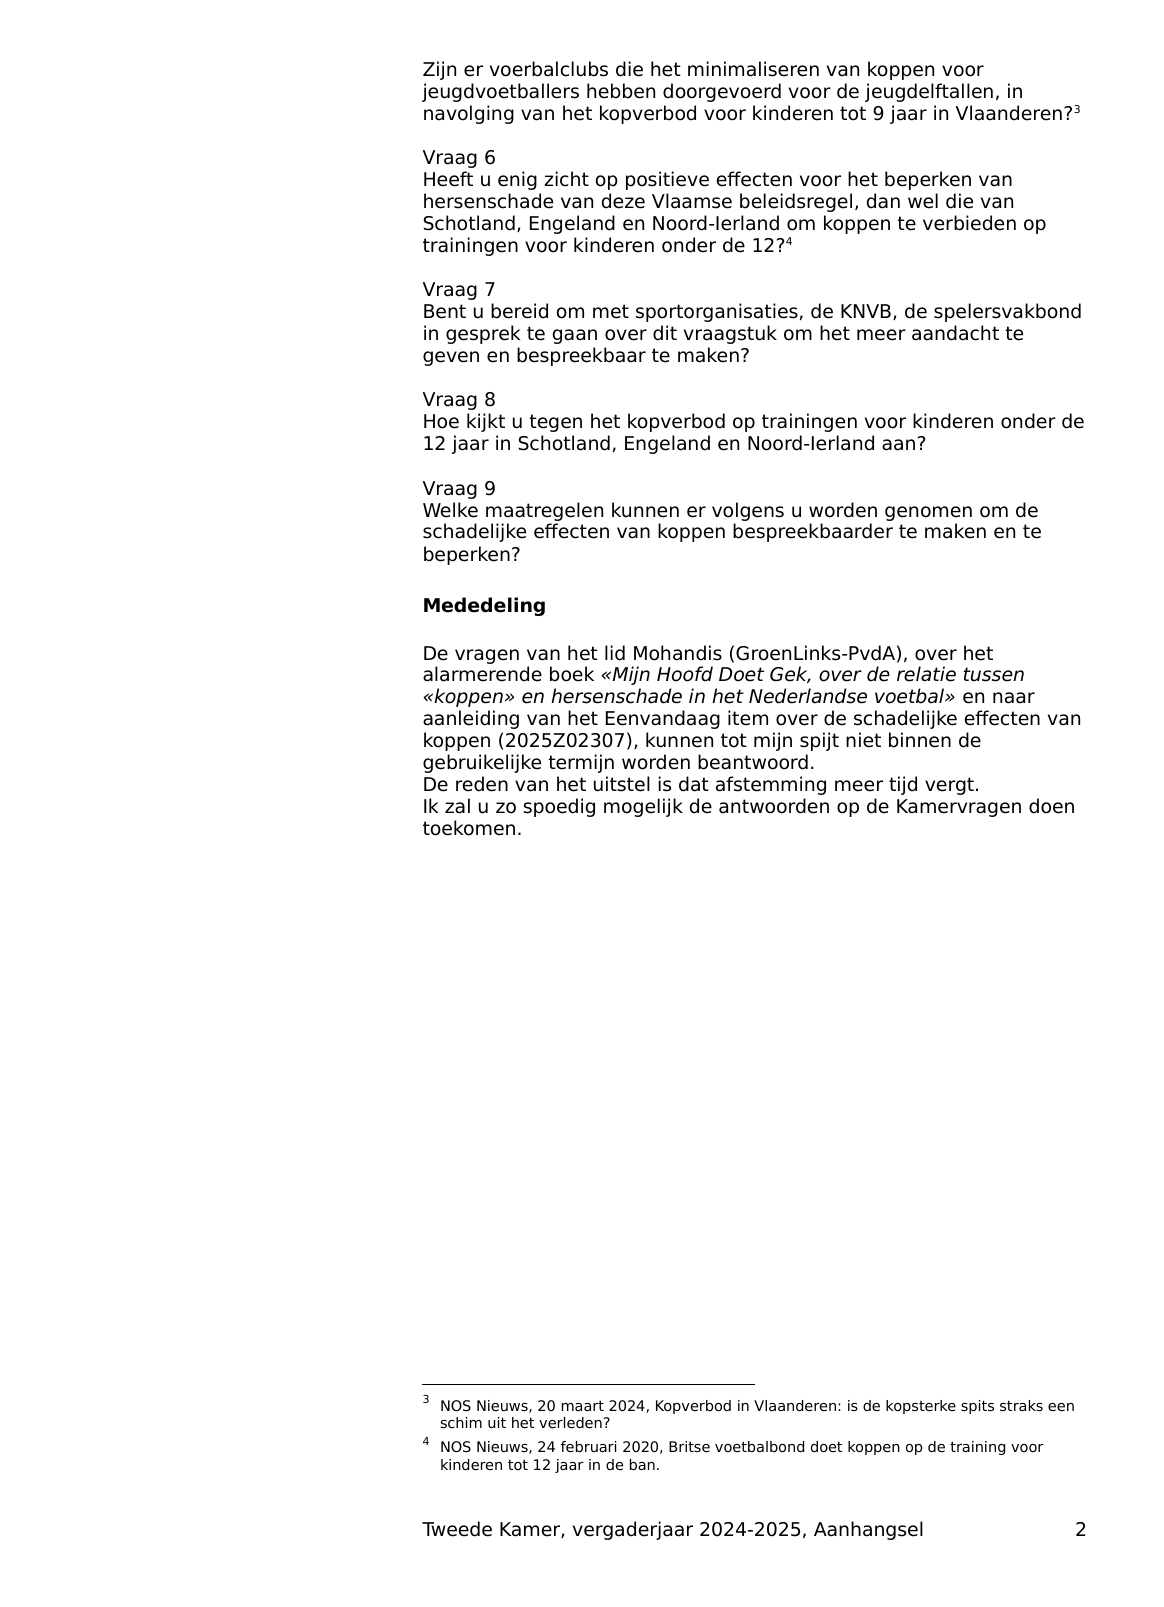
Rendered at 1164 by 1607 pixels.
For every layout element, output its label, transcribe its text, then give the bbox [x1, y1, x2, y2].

text Zijn er voerbalclubs die het minimaliseren van koppen voor jeugdvoetballers hebben doorgevoerd voor de jeugdelftallen, in navolging van het kopverbod voor kinderen tot 9 jaar in Vlaanderen? [422, 59, 1087, 125]
text Vraag 7 [422, 279, 1087, 301]
text NOS Nieuws, 24 februari 2020, Britse voetbalbond doet koppen op de training voor kinderen tot 12 jaar in de ban. [422, 1435, 1087, 1474]
text Ik zal u zo spoedig mogelijk de antwoorden op de Kamervragen doen toekomen. [422, 796, 1087, 840]
text De reden van het uitstel is dat afstemming meer tijd vergt. [422, 774, 1087, 796]
text De vragen van het lid Mohandis (GroenLinks-PvdA), over het alarmerende boek «Mijn Hoofd Doet Gek, over de relatie tussen «koppen» en hersenschade in het Nederlandse voetbal» en naar aanleiding van het Eenvandaag item over de schadelijke effecten van koppen (2025Z02307), kunnen tot mijn spijt niet binnen de gebruikelijke termijn worden beantwoord. [422, 642, 1087, 774]
subtitle Mededeling [422, 595, 1087, 617]
text Bent u bereid om met sportorganisaties, de KNVB, de spelersvakbond in gesprek te gaan over dit vraagstuk om het meer aandacht te geven en bespreekbaar te maken? [422, 301, 1087, 367]
text Vraag 8 [422, 389, 1087, 411]
text Vraag 6 [422, 147, 1087, 169]
text Vraag 9 [422, 477, 1087, 499]
text NOS Nieuws, 20 maart 2024, Kopverbod in Vlaanderen: is de kopsterke spits straks een schim uit het verleden? [422, 1393, 1087, 1432]
text Welke maatregelen kunnen er volgens u worden genomen om de schadelijke effecten van koppen bespreekbaarder te maken en te beperken? [422, 499, 1087, 565]
text Hoe kijkt u tegen het kopverbod op trainingen voor kinderen onder de 12 jaar in Schotland, Engeland en Noord-Ierland aan? [422, 411, 1087, 455]
text Heeft u enig zicht op positieve effecten voor het beperken van hersenschade van deze Vlaamse beleidsregel, dan wel die van Schotland, Engeland en Noord-Ierland om koppen te verbieden op trainingen voor kinderen onder de 12? [422, 169, 1087, 257]
